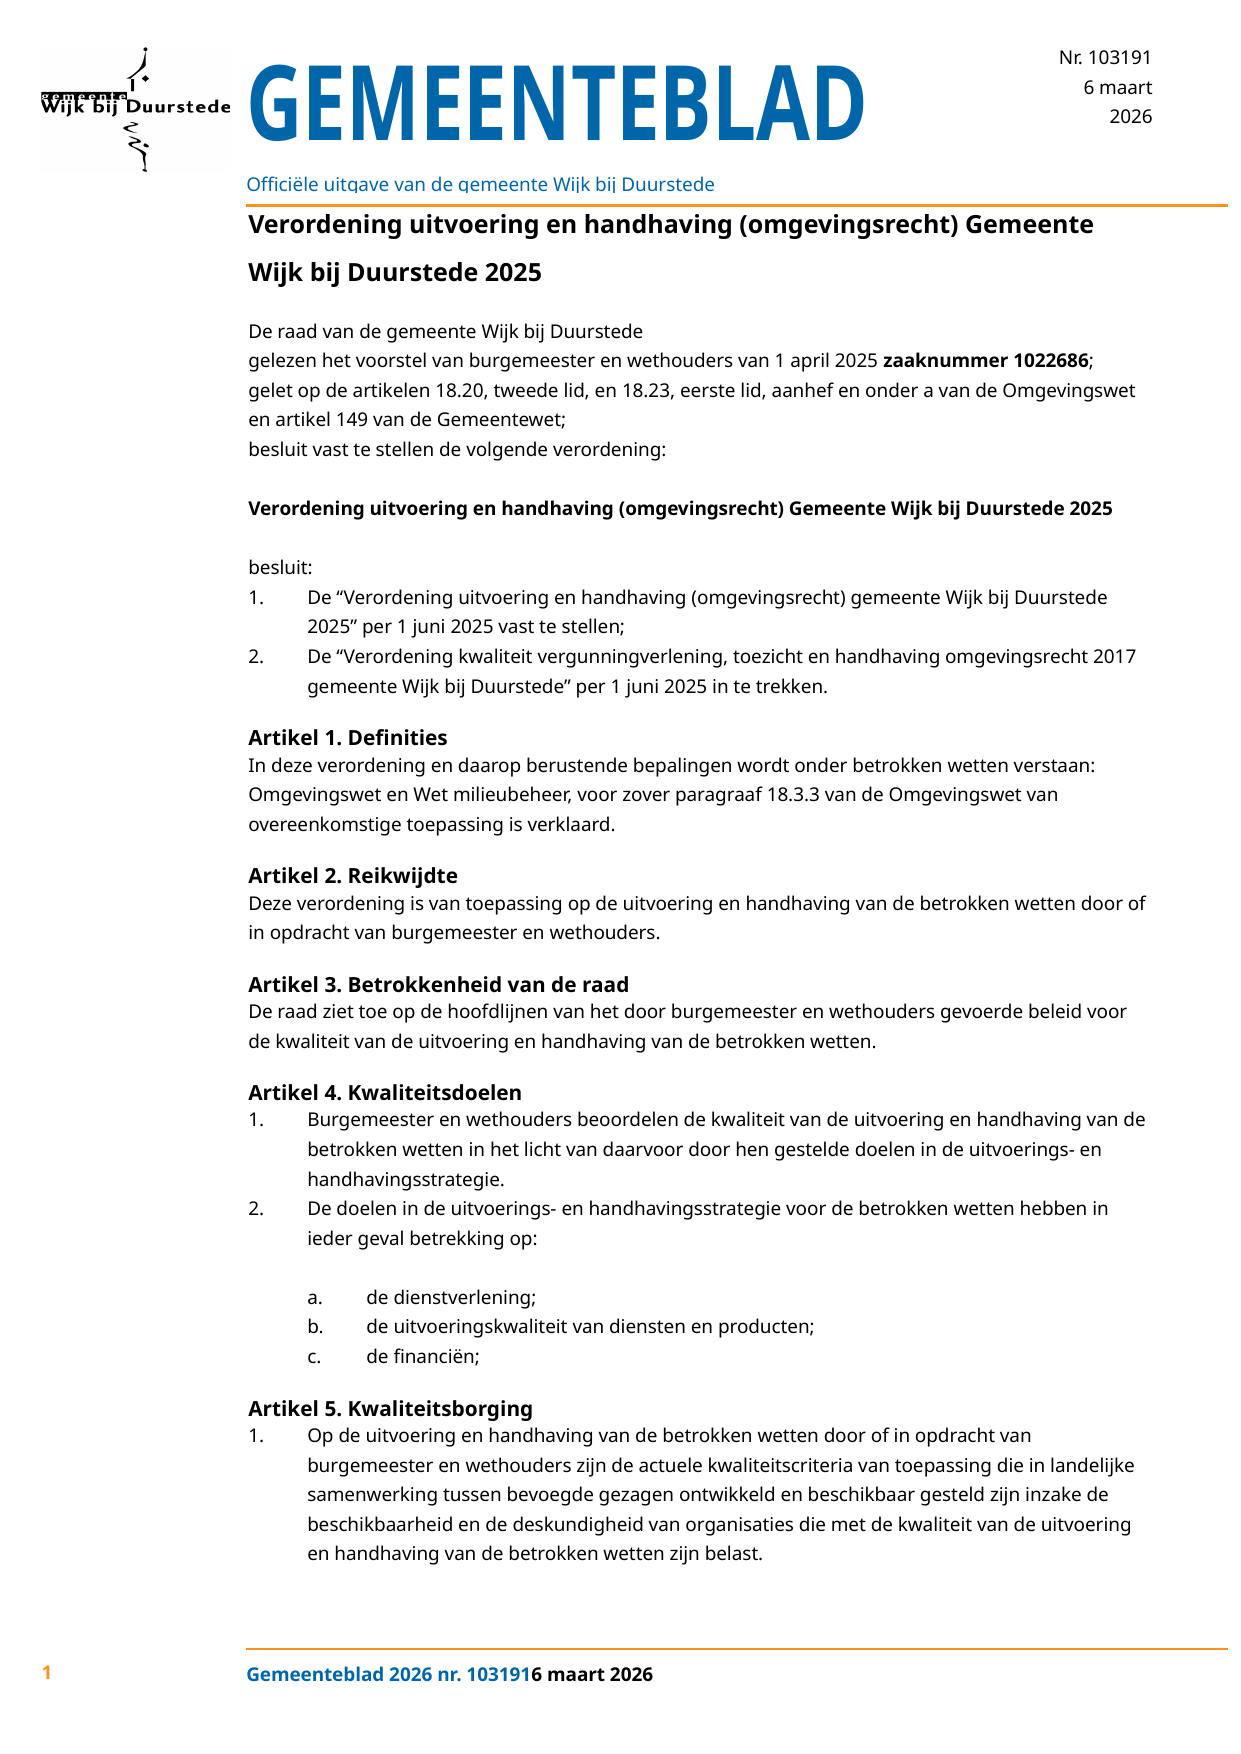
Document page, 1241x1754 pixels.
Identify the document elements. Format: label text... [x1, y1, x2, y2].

text Verordening uitvoering en handhaving (omgevingsrecht) Gemeente Wijk bij Duurstede 2025 [248, 495, 1152, 521]
text Artikel 5. Kwaliteitsborging [248, 1394, 1152, 1422]
text De raad ziet toe op de hoofdlijnen van het door burgemeester en wethouders gevoerde beleid voor de kwaliteit van de uitvoering en handhaving van de betrokken wetten. [248, 998, 1152, 1053]
text Deze verordening is van toepassing op de uitvoering en handhaving van de betrokken wetten door of in opdracht van burgemeester en wethouders. [248, 890, 1152, 945]
text De raad van de gemeente Wijk bij Duurstede [248, 318, 1152, 344]
text Artikel 4. Kwaliteitsdoelen [248, 1078, 1152, 1107]
text Artikel 1. Definities [248, 723, 1152, 752]
text besluit vast te stellen de volgende verordening: [248, 436, 1152, 462]
text Artikel 3. Betrokkenheid van de raad [248, 970, 1152, 998]
list De doelen in de uitvoerings- en handhavingsstrategie voor de betrokken wetten hebben in ieder geval betrekking op: [248, 1195, 1152, 1251]
list Op de uitvoering en handhaving van de betrokken wetten door of in opdracht van burgemeester en wethouders zijn de actuele kwaliteitscriteria van toepassing die in landelijke samenwerking tussen bevoegde gezagen ontwikkeld en beschikbaar gesteld zijn inzake de beschikbaarheid en de deskundigheid van organisaties die met de kwaliteit van de uitvoering en handhaving van de betrokken wetten zijn belast. [248, 1422, 1152, 1566]
list de dienstverlening; [307, 1284, 1152, 1310]
picture [41, 47, 231, 172]
list De “Verordening kwaliteit vergunningverlening, toezicht en handhaving omgevingsrecht 2017 gemeente Wijk bij Duurstede” per 1 juni 2025 in te trekken. [248, 643, 1152, 699]
list Burgemeester en wethouders beoordelen de kwaliteit van de uitvoering en handhaving van de betrokken wetten in het licht van daarvoor door hen gestelde doelen in de uitvoerings- en handhavingsstrategie. [248, 1107, 1152, 1192]
list de uitvoeringskwaliteit van diensten en producten; [307, 1314, 1152, 1339]
list De “Verordening uitvoering en handhaving (omgevingsrecht) gemeente Wijk bij Duurstede 2025” per 1 juni 2025 vast te stellen; [248, 584, 1152, 639]
text Artikel 2. Reikwijdte [248, 861, 1152, 890]
list de financiën; [307, 1343, 1152, 1369]
text Verordening uitvoering en handhaving (omgevingsrecht) Gemeente Wijk bij Duurstede 2025 [248, 207, 1152, 288]
text gelezen het voorstel van burgemeester en wethouders van 1 april 2025 zaaknummer 1022686; [248, 347, 1152, 373]
text In deze verordening en daarop berustende bepalingen wordt onder betrokken wetten verstaan: Omgevingswet en Wet milieubeheer, voor zover paragraaf 18.3.3 van de Omgevingswet van overeenkomstige toepassing is verklaard. [248, 752, 1152, 837]
text besluit: [248, 554, 1152, 580]
text gelet op de artikelen 18.20, tweede lid, en 18.23, eerste lid, aanhef en onder a van de Omgevingswet en artikel 149 van de Gemeentewet; [248, 377, 1152, 432]
